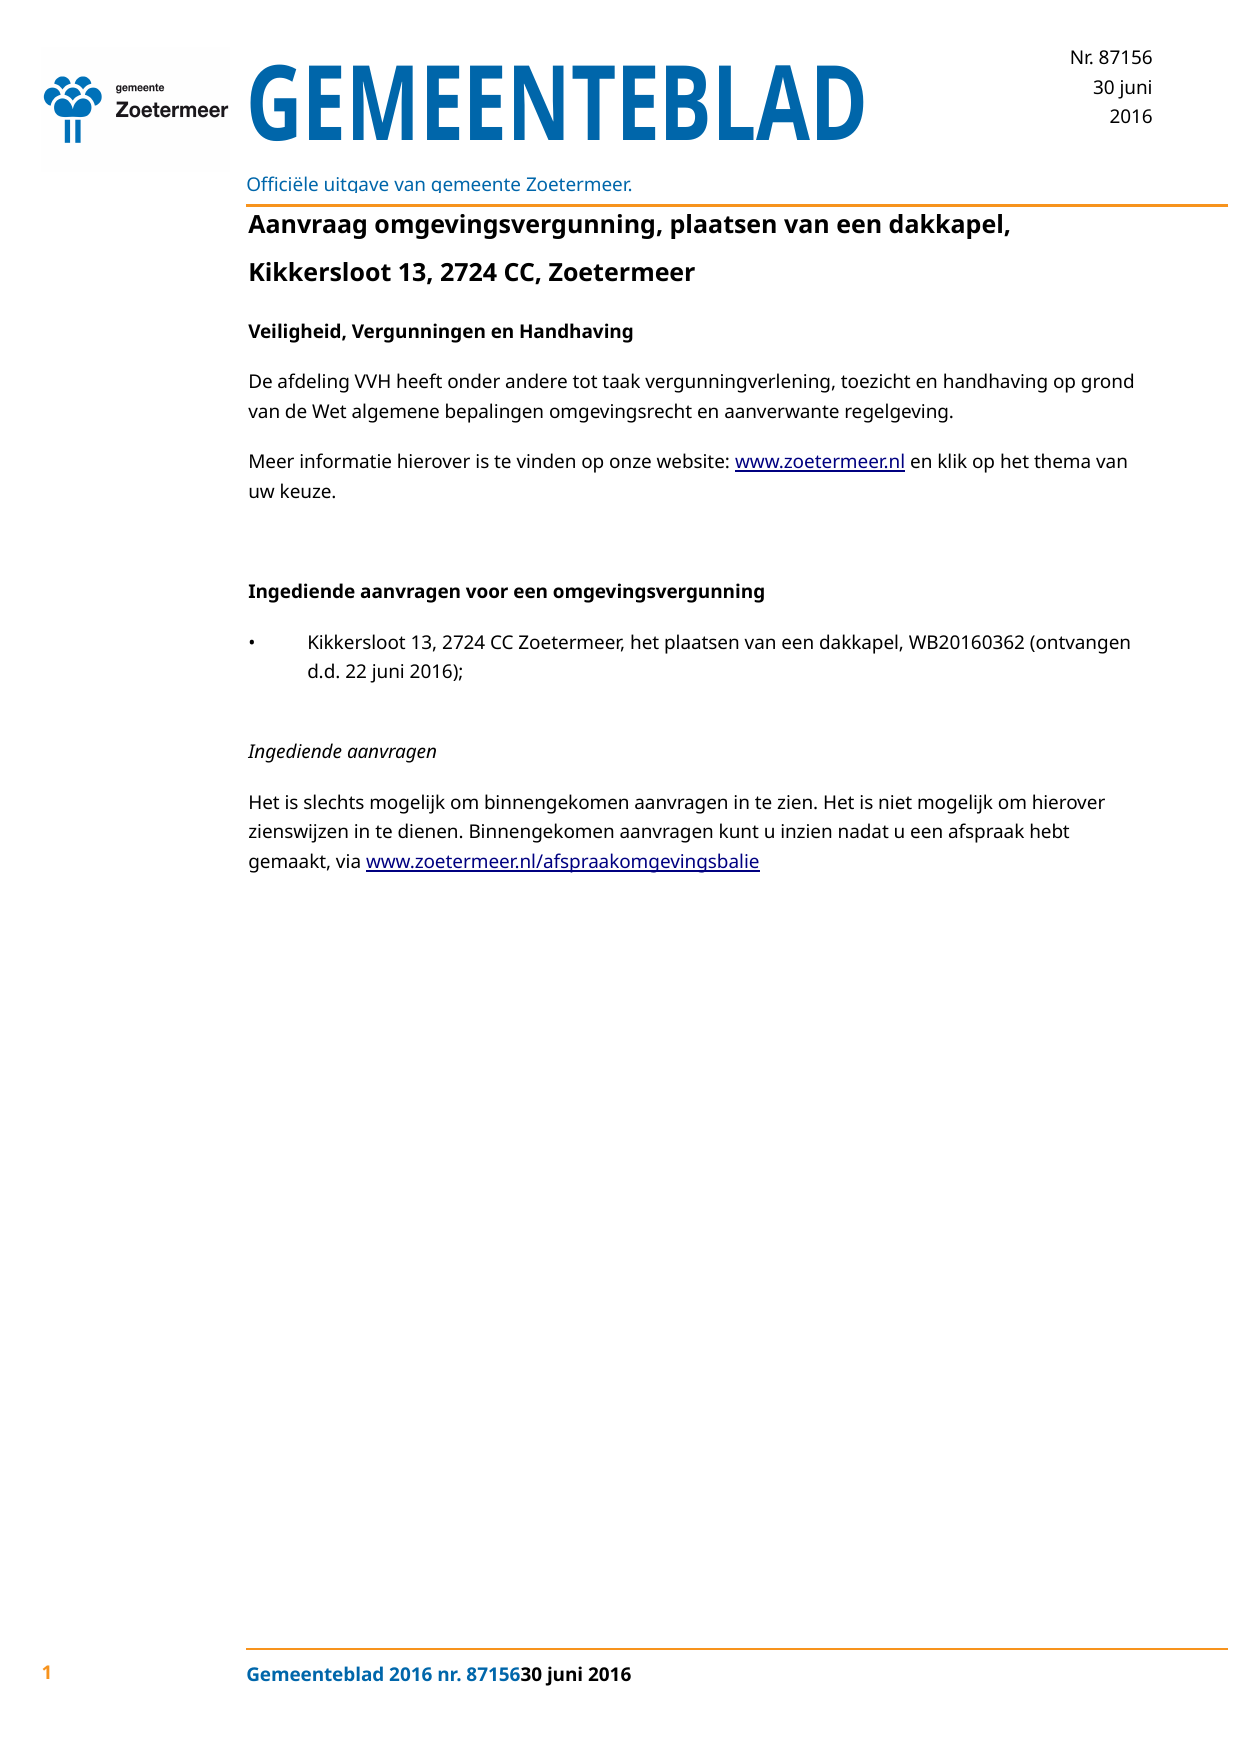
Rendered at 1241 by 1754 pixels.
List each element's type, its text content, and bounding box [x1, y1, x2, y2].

text De afdeling VVH heeft onder andere tot taak vergunningverlening, toezicht en handhaving op grond van de Wet algemene bepalingen omgevingsrecht en aanverwante regelgeving. [248, 368, 1152, 424]
text Aanvraag omgevingsvergunning, plaatsen van een dakkapel, Kikkersloot 13, 2724 CC, Zoetermeer [248, 207, 1152, 288]
text Ingediende aanvragen [248, 739, 1152, 764]
text Meer informatie hierover is te vinden op onze website: www.zoetermeer.nl en klik op het thema van uw keuze. [248, 448, 1152, 504]
text Ingediende aanvragen voor een omgevingsvergunning [248, 579, 1152, 604]
picture [41, 47, 231, 172]
list Kikkersloot 13, 2724 CC Zoetermeer, het plaatsen van een dakkapel, WB20160362 (ontvangen d.d. 22 juni 2016); [248, 629, 1152, 684]
text Veiligheid, Vergunningen en Handhaving [248, 318, 1152, 344]
text Het is slechts mogelijk om binnengekomen aanvragen in te zien. Het is niet mogelijk om hierover zienswijzen in te dienen. Binnengekomen aanvragen kunt u inzien nadat u een afspraak hebt gemaakt, via www.zoetermeer.nl/afspraakomgevingsbalie [248, 789, 1152, 874]
